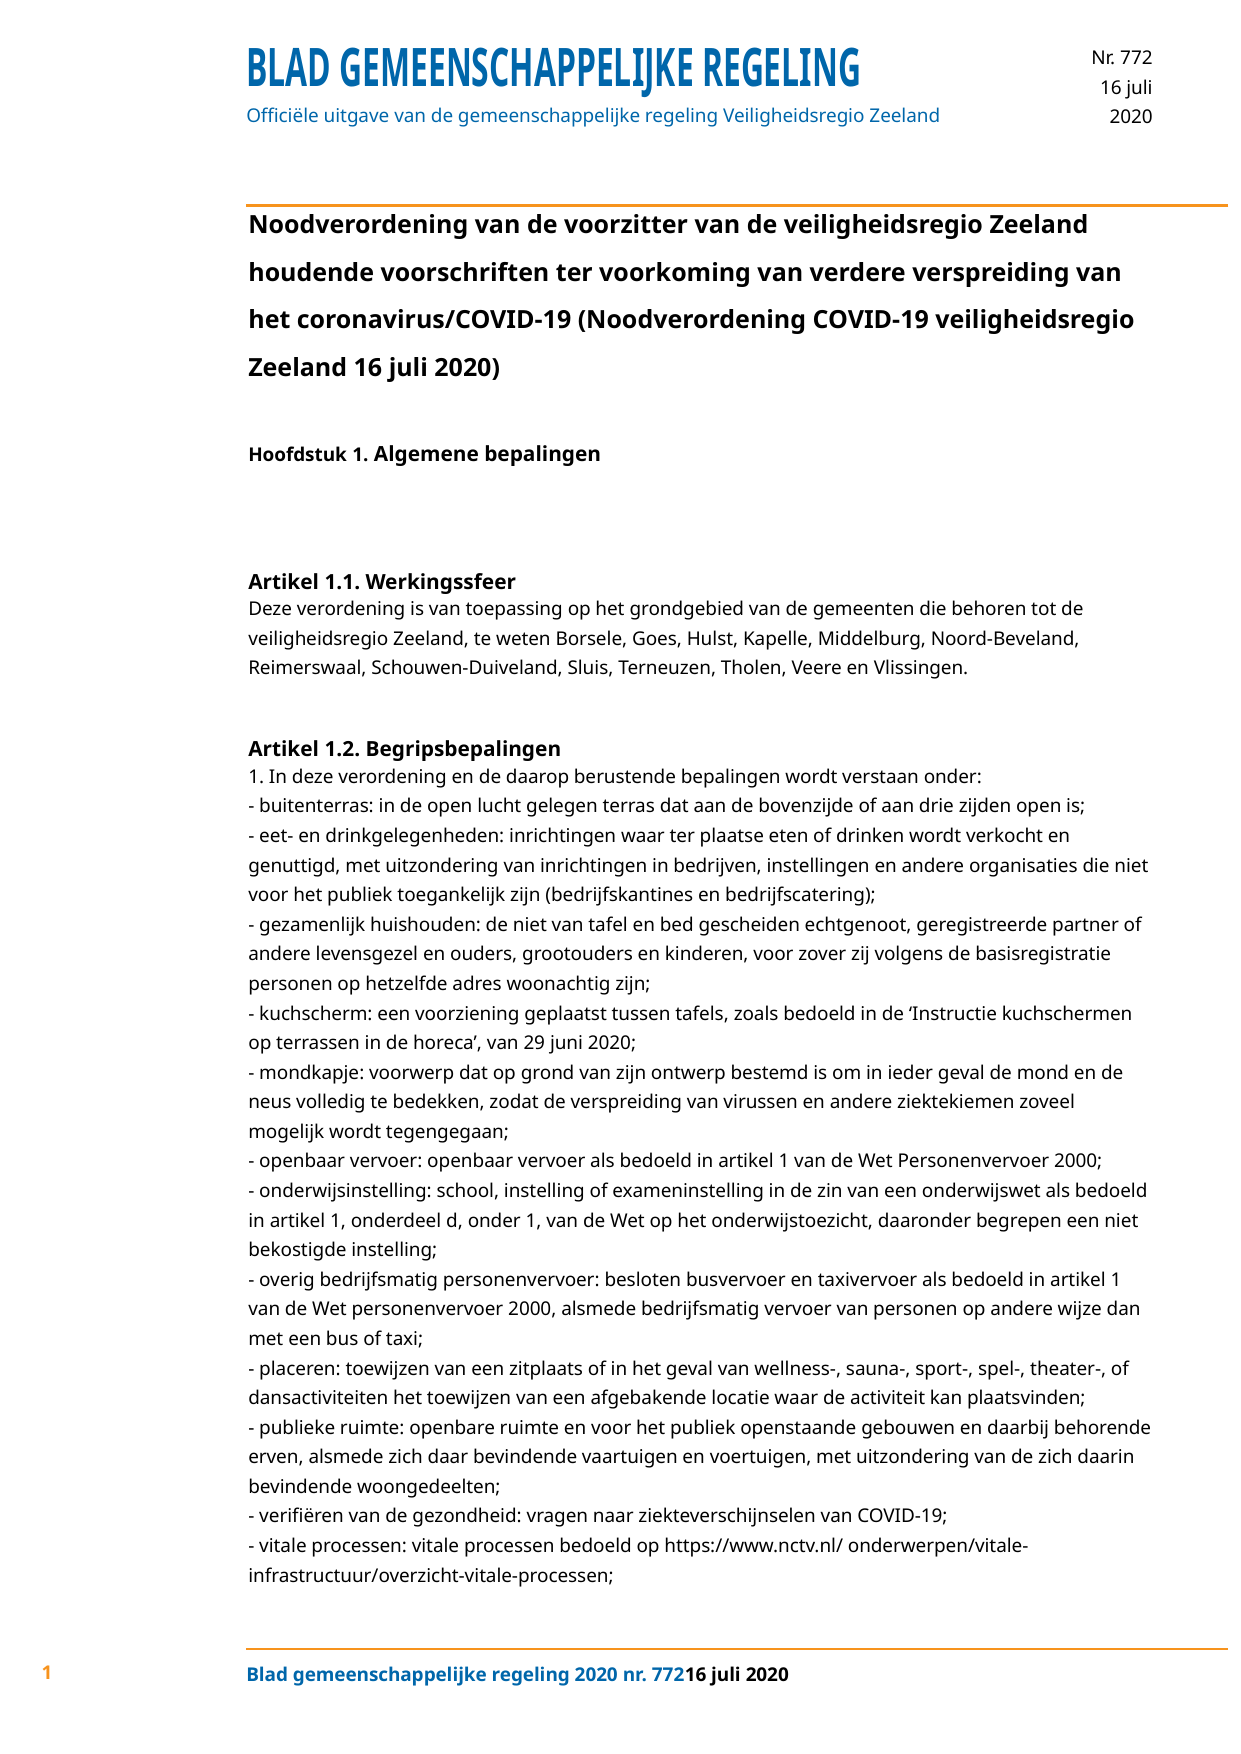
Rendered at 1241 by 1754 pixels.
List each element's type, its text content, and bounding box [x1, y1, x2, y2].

text - vitale processen: vitale processen bedoeld op https://www.nctv.nl/ onderwerpen/vitale-infrastructuur/overzicht-vitale-processen; [248, 1532, 1152, 1587]
text - mondkapje: voorwerp dat op grond van zijn ontwerp bestemd is om in ieder geval de mond en de neus volledig te bedekken, zodat de verspreiding van virussen en andere ziektekiemen zoveel mogelijk wordt tegengegaan; [248, 1059, 1152, 1144]
text - eet- en drinkgelegenheden: inrichtingen waar ter plaatse eten of drinken wordt verkocht en genuttigd, met uitzondering van inrichtingen in bedrijven, instellingen en andere organisaties die niet voor het publiek toegankelijk zijn (bedrijfskantines en bedrijfscatering); [248, 822, 1152, 907]
text Noodverordening van de voorzitter van de veiligheidsregio Zeeland houdende voorschriften ter voorkoming van verdere verspreiding van het coronavirus/COVID-19 (Noodverordening COVID-19 veiligheidsregio Zeeland 16 juli 2020) [248, 207, 1152, 384]
text Artikel 1.1. Werkingssfeer [248, 567, 1152, 595]
text - verifiëren van de gezondheid: vragen naar ziekteverschijnselen van COVID-19; [248, 1503, 1152, 1528]
text Hoofdstuk 1. Algemene bepalingen [248, 439, 1152, 467]
text Deze verordening is van toepassing op het grondgebied van de gemeenten die behoren tot de veiligheidsregio Zeeland, te weten Borsele, Goes, Hulst, Kapelle, Middelburg, Noord-Beveland, Reimerswaal, Schouwen-Duiveland, Sluis, Terneuzen, Tholen, Veere en Vlissingen. [248, 595, 1152, 680]
text - onderwijsinstelling: school, instelling of exameninstelling in de zin van een onderwijswet als bedoeld in artikel 1, onderdeel d, onder 1, van de Wet op het onderwijstoezicht, daaronder begrepen een niet bekostigde instelling; [248, 1177, 1152, 1262]
text - gezamenlijk huishouden: de niet van tafel en bed gescheiden echtgenoot, geregistreerde partner of andere levensgezel en ouders, grootouders en kinderen, voor zover zij volgens de basisregistratie personen op hetzelfde adres woonachtig zijn; [248, 911, 1152, 996]
text - publieke ruimte: openbare ruimte en voor het publiek openstaande gebouwen en daarbij behorende erven, alsmede zich daar bevindende vaartuigen en voertuigen, met uitzondering van de zich daarin bevindende woongedeelten; [248, 1414, 1152, 1499]
text Artikel 1.2. Begripsbepalingen [248, 734, 1152, 763]
text - placeren: toewijzen van een zitplaats of in het geval van wellness-, sauna-, sport-, spel-, theater-, of dansactiviteiten het toewijzen van een afgebakende locatie waar de activiteit kan plaatsvinden; [248, 1355, 1152, 1410]
text 1. In deze verordening en de daarop berustende bepalingen wordt verstaan onder: [248, 763, 1152, 789]
picture [41, 47, 231, 172]
text - overig bedrijfsmatig personenvervoer: besloten busvervoer en taxivervoer als bedoeld in artikel 1 van de Wet personenvervoer 2000, alsmede bedrijfsmatig vervoer van personen op andere wijze dan met een bus of taxi; [248, 1266, 1152, 1351]
text - kuchscherm: een voorziening geplaatst tussen tafels, zoals bedoeld in de ‘Instructie kuchschermen op terrassen in de horeca’, van 29 juni 2020; [248, 1000, 1152, 1055]
text - buitenterras: in de open lucht gelegen terras dat aan de bovenzijde of aan drie zijden open is; [248, 793, 1152, 818]
text - openbaar vervoer: openbaar vervoer als bedoeld in artikel 1 van de Wet Personenvervoer 2000; [248, 1148, 1152, 1173]
